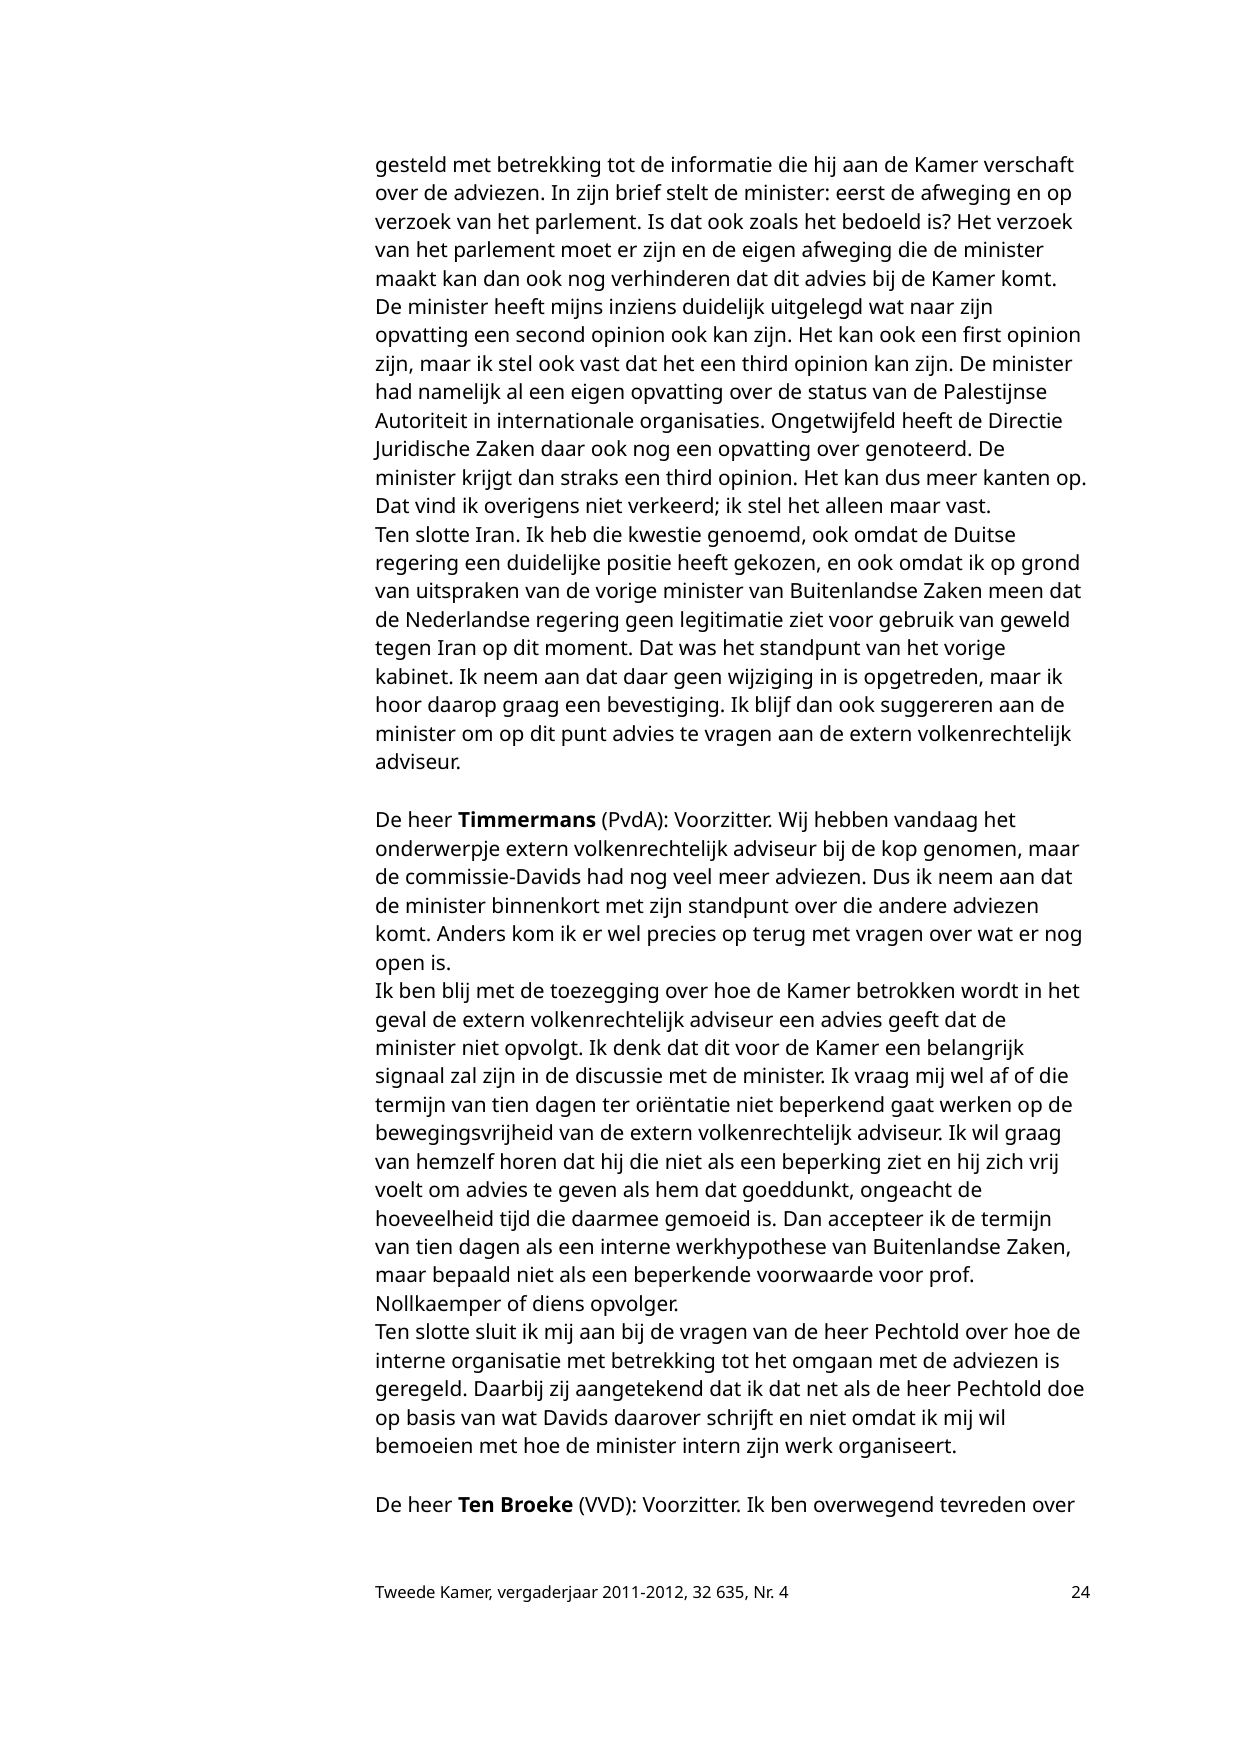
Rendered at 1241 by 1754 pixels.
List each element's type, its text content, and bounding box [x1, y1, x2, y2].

text Ten slotte Iran. Ik heb die kwestie genoemd, ook omdat de Duitse regering een duidelijke positie heeft gekozen, en ook omdat ik op grond van uitspraken van de vorige minister van Buitenlandse Zaken meen dat de Nederlandse regering geen legitimatie ziet voor gebruik van geweld tegen Iran op dit moment. Dat was het standpunt van het vorige kabinet. Ik neem aan dat daar geen wijziging in is opgetreden, maar ik hoor daarop graag een bevestiging. Ik blijf dan ook suggereren aan de minister om op dit punt advies te vragen aan de extern volkenrechtelijk adviseur. [375, 520, 1090, 776]
text gesteld met betrekking tot de informatie die hij aan de Kamer verschaft over de adviezen. In zijn brief stelt de minister: eerst de afweging en op verzoek van het parlement. Is dat ook zoals het bedoeld is? Het verzoek van het parlement moet er zijn en de eigen afweging die de minister maakt kan dan ook nog verhinderen dat dit advies bij de Kamer komt. [375, 150, 1090, 292]
text Ten slotte sluit ik mij aan bij de vragen van de heer Pechtold over hoe de interne organisatie met betrekking tot het omgaan met de adviezen is geregeld. Daarbij zij aangetekend dat ik dat net als de heer Pechtold doe op basis van wat Davids daarover schrijft en niet omdat ik mij wil bemoeien met hoe de minister intern zijn werk organiseert. [375, 1317, 1090, 1460]
text De heer Ten Broeke (VVD): Voorzitter. Ik ben overwegend tevreden over [375, 1490, 1090, 1518]
text De minister heeft mijns inziens duidelijk uitgelegd wat naar zijn opvatting een second opinion ook kan zijn. Het kan ook een first opinion zijn, maar ik stel ook vast dat het een third opinion kan zijn. De minister had namelijk al een eigen opvatting over de status van de Palestijnse Autoriteit in internationale organisaties. Ongetwijfeld heeft de Directie Juridische Zaken daar ook nog een opvatting over genoteerd. De minister krijgt dan straks een third opinion. Het kan dus meer kanten op. Dat vind ik overigens niet verkeerd; ik stel het alleen maar vast. [375, 292, 1090, 520]
text De heer Timmermans (PvdA): Voorzitter. Wij hebben vandaag het onderwerpje extern volkenrechtelijk adviseur bij de kop genomen, maar de commissie-Davids had nog veel meer adviezen. Dus ik neem aan dat de minister binnenkort met zijn standpunt over die andere adviezen komt. Anders kom ik er wel precies op terug met vragen over wat er nog open is. [375, 806, 1090, 976]
text Ik ben blij met de toezegging over hoe de Kamer betrokken wordt in het geval de extern volkenrechtelijk adviseur een advies geeft dat de minister niet opvolgt. Ik denk dat dit voor de Kamer een belangrijk signaal zal zijn in de discussie met de minister. Ik vraag mij wel af of die termijn van tien dagen ter oriëntatie niet beperkend gaat werken op de bewegingsvrijheid van de extern volkenrechtelijk adviseur. Ik wil graag van hemzelf horen dat hij die niet als een beperking ziet en hij zich vrij voelt om advies te geven als hem dat goeddunkt, ongeacht de hoeveelheid tijd die daarmee gemoeid is. Dan accepteer ik de termijn van tien dagen als een interne werkhypothese van Buitenlandse Zaken, maar bepaald niet als een beperkende voorwaarde voor prof. Nollkaemper of diens opvolger. [375, 976, 1090, 1317]
